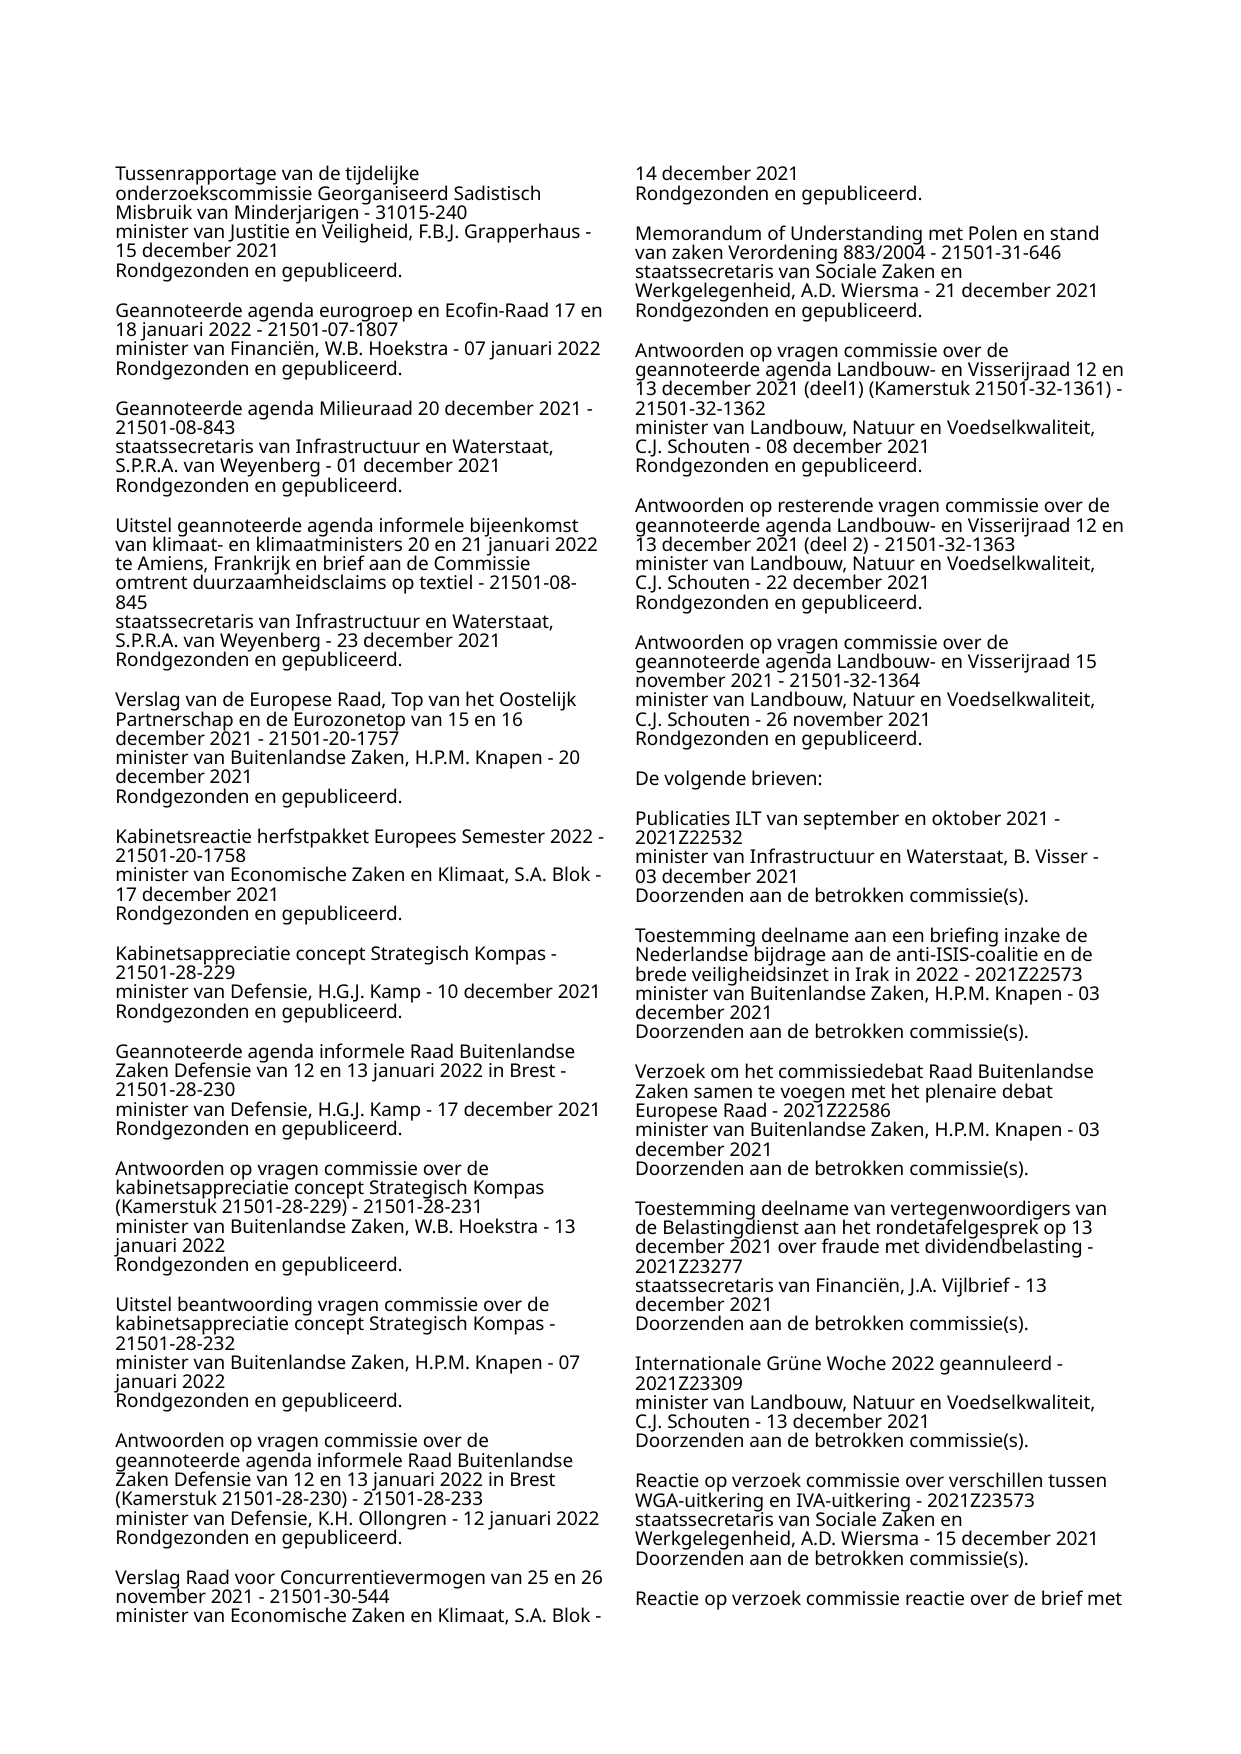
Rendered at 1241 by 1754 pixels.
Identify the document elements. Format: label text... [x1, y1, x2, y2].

text Geannoteerde agenda Milieuraad 20 december 2021 - 21501-08-843 [115, 399, 605, 438]
text Toestemming deelname aan een briefing inzake de Nederlandse bijdrage aan de anti-ISIS-coalitie en de brede veiligheidsinzet in Irak in 2022 - 2021Z22573 [635, 927, 1125, 985]
text minister van Economische Zaken en Klimaat, S.A. Blok [115, 1607, 605, 1627]
text Doorzenden aan de betrokken commissie(s). [635, 887, 1125, 906]
text minister van Defensie, H.G.J. Kamp - 17 december 2021 [115, 1101, 605, 1120]
text Rondgezonden en gepubliceerd. [635, 457, 1125, 477]
text staatssecretaris van Sociale Zaken en Werkgelegenheid, A.D. Wiersma - 21 december 2021 [635, 263, 1125, 302]
text minister van Infrastructuur en Waterstaat, B. Visser - 03 december 2021 [635, 848, 1125, 887]
text - 14 december 2021 [635, 165, 1125, 184]
text Rondgezonden en gepubliceerd. [115, 262, 605, 281]
text Rondgezonden en gepubliceerd. [635, 302, 1125, 321]
text staatssecretaris van Sociale Zaken en Werkgelegenheid, A.D. Wiersma - 15 december 2021 [635, 1511, 1125, 1549]
text Doorzenden aan de betrokken commissie(s). [635, 1315, 1125, 1335]
text minister van Buitenlandse Zaken, H.P.M. Knapen - 20 december 2021 [115, 749, 605, 788]
text Rondgezonden en gepubliceerd. [635, 594, 1125, 613]
text Doorzenden aan de betrokken commissie(s). [635, 1432, 1125, 1452]
text Uitstel beantwoording vragen commissie over de kabinetsappreciatie concept Strategisch Kompas - 21501-28-232 [115, 1296, 605, 1354]
text Kabinetsreactie herfstpakket Europees Semester 2022 - 21501-20-1758 [115, 828, 605, 866]
text Memorandum of Understanding met Polen en stand van zaken Verordening 883/2004 - 21501-31-646 [635, 224, 1125, 263]
text Rondgezonden en gepubliceerd. [115, 1529, 605, 1548]
text minister van Landbouw, Natuur en Voedselkwaliteit, C.J. Schouten - 13 december 2021 [635, 1394, 1125, 1432]
text minister van Defensie, K.H. Ollongren - 12 januari 2022 [115, 1509, 605, 1529]
text minister van Economische Zaken en Klimaat, S.A. Blok - 17 december 2021 [115, 866, 605, 905]
text Doorzenden aan de betrokken commissie(s). [635, 1023, 1125, 1043]
text Verslag van de Europese Raad, Top van het Oostelijk Partnerschap en de Eurozonetop van 15 en 16 december 2021 - 21501-20-1757 [115, 691, 605, 749]
text Antwoorden op vragen commissie over de geannoteerde agenda Landbouw- en Visserijraad 15 november 2021 - 21501-32-1364 [635, 634, 1125, 691]
text Reactie op verzoek commissie over verschillen tussen WGA-uitkering en IVA-uitkering - 2021Z23573 [635, 1472, 1125, 1511]
text Tussenrapportage van de tijdelijke onderzoekscommissie Georganiseerd Sadistisch Misbruik van Minderjarigen - 31015-240 [115, 165, 605, 223]
text minister van Landbouw, Natuur en Voedselkwaliteit, C.J. Schouten - 22 december 2021 [635, 555, 1125, 594]
text Rondgezonden en gepubliceerd. [115, 905, 605, 924]
text Uitstel geannoteerde agenda informele bijeenkomst van klimaat- en klimaatministers 20 en 21 januari 2022 te Amiens, Frankrijk en brief aan de Commissie omtrent duurzaamheidsclaims op textiel - 21501-08-845 [115, 517, 605, 613]
text Geannoteerde agenda informele Raad Buitenlandse Zaken Defensie van 12 en 13 januari 2022 in Brest - 21501-28-230 [115, 1043, 605, 1101]
text Rondgezonden en gepubliceerd. [115, 1003, 605, 1022]
text staatssecretaris van Infrastructuur en Waterstaat, S.P.R.A. van Weyenberg - 23 december 2021 [115, 613, 605, 651]
text minister van Justitie en Veiligheid, F.B.J. Grapperhaus - 15 december 2021 [115, 223, 605, 262]
text minister van Buitenlandse Zaken, W.B. Hoekstra - 13 januari 2022 [115, 1218, 605, 1256]
text minister van Buitenlandse Zaken, H.P.M. Knapen - 03 december 2021 [635, 1121, 1125, 1160]
text Rondgezonden en gepubliceerd. [115, 1256, 605, 1275]
text Verslag Raad voor Concurrentievermogen van 25 en 26 november 2021 - 21501-30-544 [115, 1569, 605, 1607]
text minister van Buitenlandse Zaken, H.P.M. Knapen - 03 december 2021 [635, 985, 1125, 1023]
text staatssecretaris van Infrastructuur en Waterstaat, S.P.R.A. van Weyenberg - 01 december 2021 [115, 438, 605, 477]
text Rondgezonden en gepubliceerd. [115, 477, 605, 496]
text Rondgezonden en gepubliceerd. [115, 1392, 605, 1412]
text Rondgezonden en gepubliceerd. [635, 184, 1125, 204]
text Verzoek om het commissiedebat Raad Buitenlandse Zaken samen te voegen met het plenaire debat Europese Raad - 2021Z22586 [635, 1063, 1125, 1121]
text minister van Landbouw, Natuur en Voedselkwaliteit, C.J. Schouten - 08 december 2021 [635, 419, 1125, 457]
text Doorzenden aan de betrokken commissie(s). [635, 1549, 1125, 1569]
text Internationale Grüne Woche 2022 geannuleerd - 2021Z23309 [635, 1355, 1125, 1394]
text Doorzenden aan de betrokken commissie(s). [635, 1160, 1125, 1179]
text Rondgezonden en gepubliceerd. [635, 730, 1125, 749]
text minister van Buitenlandse Zaken, H.P.M. Knapen - 07 januari 2022 [115, 1354, 605, 1392]
text Rondgezonden en gepubliceerd. [115, 788, 605, 807]
text Antwoorden op vragen commissie over de geannoteerde agenda Landbouw- en Visserijraad 12 en 13 december 2021 (deel1) (Kamerstuk 21501-32-1361) - 21501-32-1362 [635, 342, 1125, 419]
text Toestemming deelname van vertegenwoordigers van de Belastingdienst aan het rondetafelgesprek op 13 december 2021 over fraude met dividendbelasting - 2021Z23277 [635, 1200, 1125, 1277]
text Antwoorden op resterende vragen commissie over de geannoteerde agenda Landbouw- en Visserijraad 12 en 13 december 2021 (deel 2) - 21501-32-1363 [635, 497, 1125, 555]
text minister van Financiën, W.B. Hoekstra - 07 januari 2022 [115, 340, 605, 359]
text Antwoorden op vragen commissie over de geannoteerde agenda informele Raad Buitenlandse Zaken Defensie van 12 en 13 januari 2022 in Brest (Kamerstuk 21501-28-230) - 21501-28-233 [115, 1432, 605, 1509]
text Rondgezonden en gepubliceerd. [115, 651, 605, 671]
text Antwoorden op vragen commissie over de kabinetsappreciatie concept Strategisch Kompas (Kamerstuk 21501-28-229) - 21501-28-231 [115, 1160, 605, 1218]
text Kabinetsappreciatie concept Strategisch Kompas - 21501-28-229 [115, 945, 605, 983]
text De volgende brieven: [635, 770, 1125, 789]
text Rondgezonden en gepubliceerd. [115, 1120, 605, 1139]
text minister van Landbouw, Natuur en Voedselkwaliteit, C.J. Schouten - 26 november 2021 [635, 691, 1125, 730]
text staatssecretaris van Financiën, J.A. Vijlbrief - 13 december 2021 [635, 1277, 1125, 1315]
text Reactie op verzoek commissie reactie over de brief met [635, 1589, 1125, 1609]
text Geannoteerde agenda eurogroep en Ecofin-Raad 17 en 18 januari 2022 - 21501-07-1807 [115, 302, 605, 340]
text minister van Defensie, H.G.J. Kamp - 10 december 2021 [115, 983, 605, 1003]
text Rondgezonden en gepubliceerd. [115, 359, 605, 379]
text Publicaties ILT van september en oktober 2021 - 2021Z22532 [635, 810, 1125, 848]
